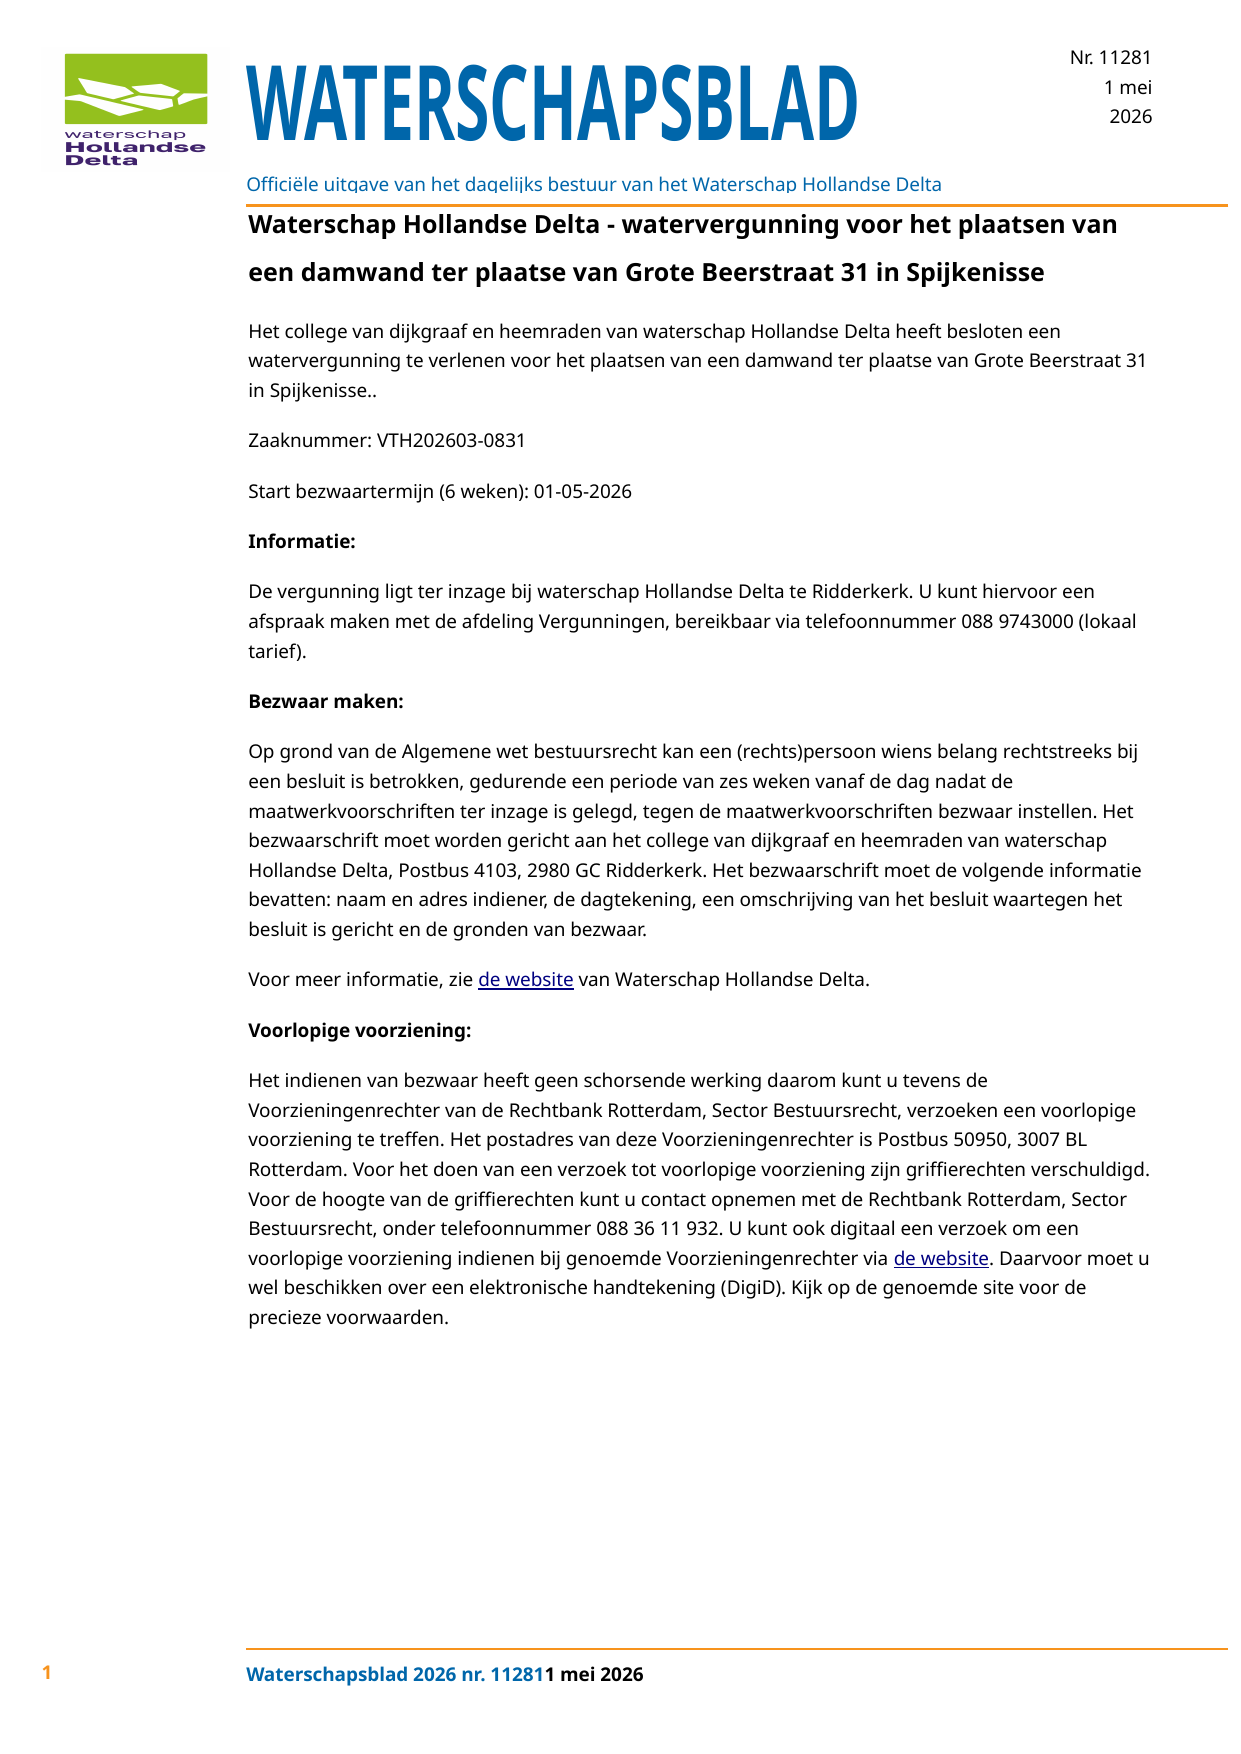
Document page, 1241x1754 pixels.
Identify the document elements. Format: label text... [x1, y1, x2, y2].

picture [41, 47, 231, 172]
text Voor meer informatie, zie de website van Waterschap Hollandse Delta. [248, 967, 1152, 992]
text Informatie: [248, 528, 1152, 554]
text Het college van dijkgraaf en heemraden van waterschap Hollandse Delta heeft besloten een watervergunning te verlenen voor het plaatsen van een damwand ter plaatse van Grote Beerstraat 31 in Spijkenisse.. [248, 318, 1152, 403]
text Op grond van de Algemene wet bestuursrecht kan een (rechts)persoon wiens belang rechtstreeks bij een besluit is betrokken, gedurende een periode van zes weken vanaf de dag nadat de maatwerkvoorschriften ter inzage is gelegd, tegen de maatwerkvoorschriften bezwaar instellen. Het bezwaarschrift moet worden gericht aan het college van dijkgraaf en heemraden van waterschap Hollandse Delta, Postbus 4103, 2980 GC Ridderkerk. Het bezwaarschrift moet de volgende informatie bevatten: naam en adres indiener, de dagtekening, een omschrijving van het besluit waartegen het besluit is gericht en de gronden van bezwaar. [248, 739, 1152, 942]
text Zaaknummer: VTH202603-0831 [248, 427, 1152, 453]
text Waterschap Hollandse Delta - watervergunning voor het plaatsen van een damwand ter plaatse van Grote Beerstraat 31 in Spijkenisse [248, 207, 1152, 288]
text De vergunning ligt ter inzage bij waterschap Hollandse Delta te Ridderkerk. U kunt hiervoor een afspraak maken met de afdeling Vergunningen, bereikbaar via telefoonnummer 088 9743000 (lokaal tarief). [248, 579, 1152, 664]
text Bezwaar maken: [248, 688, 1152, 714]
text Start bezwaartermijn (6 weken): 01-05-2026 [248, 478, 1152, 504]
text Voorlopige voorziening: [248, 1017, 1152, 1043]
text Het indienen van bezwaar heeft geen schorsende werking daarom kunt u tevens de Voorzieningenrechter van de Rechtbank Rotterdam, Sector Bestuursrecht, verzoeken een voorlopige voorziening te treffen. Het postadres van deze Voorzieningenrechter is Postbus 50950, 3007 BL Rotterdam. Voor het doen van een verzoek tot voorlopige voorziening zijn griffierechten verschuldigd. Voor de hoogte van de griffierechten kunt u contact opnemen met de Rechtbank Rotterdam, Sector Bestuursrecht, onder telefoonnummer 088 36 11 932. U kunt ook digitaal een verzoek om een voorlopige voorziening indienen bij genoemde Voorzieningenrechter via de website. Daarvoor moet u wel beschikken over een elektronische handtekening (DigiD). Kijk op de genoemde site voor de precieze voorwaarden. [248, 1067, 1152, 1330]
